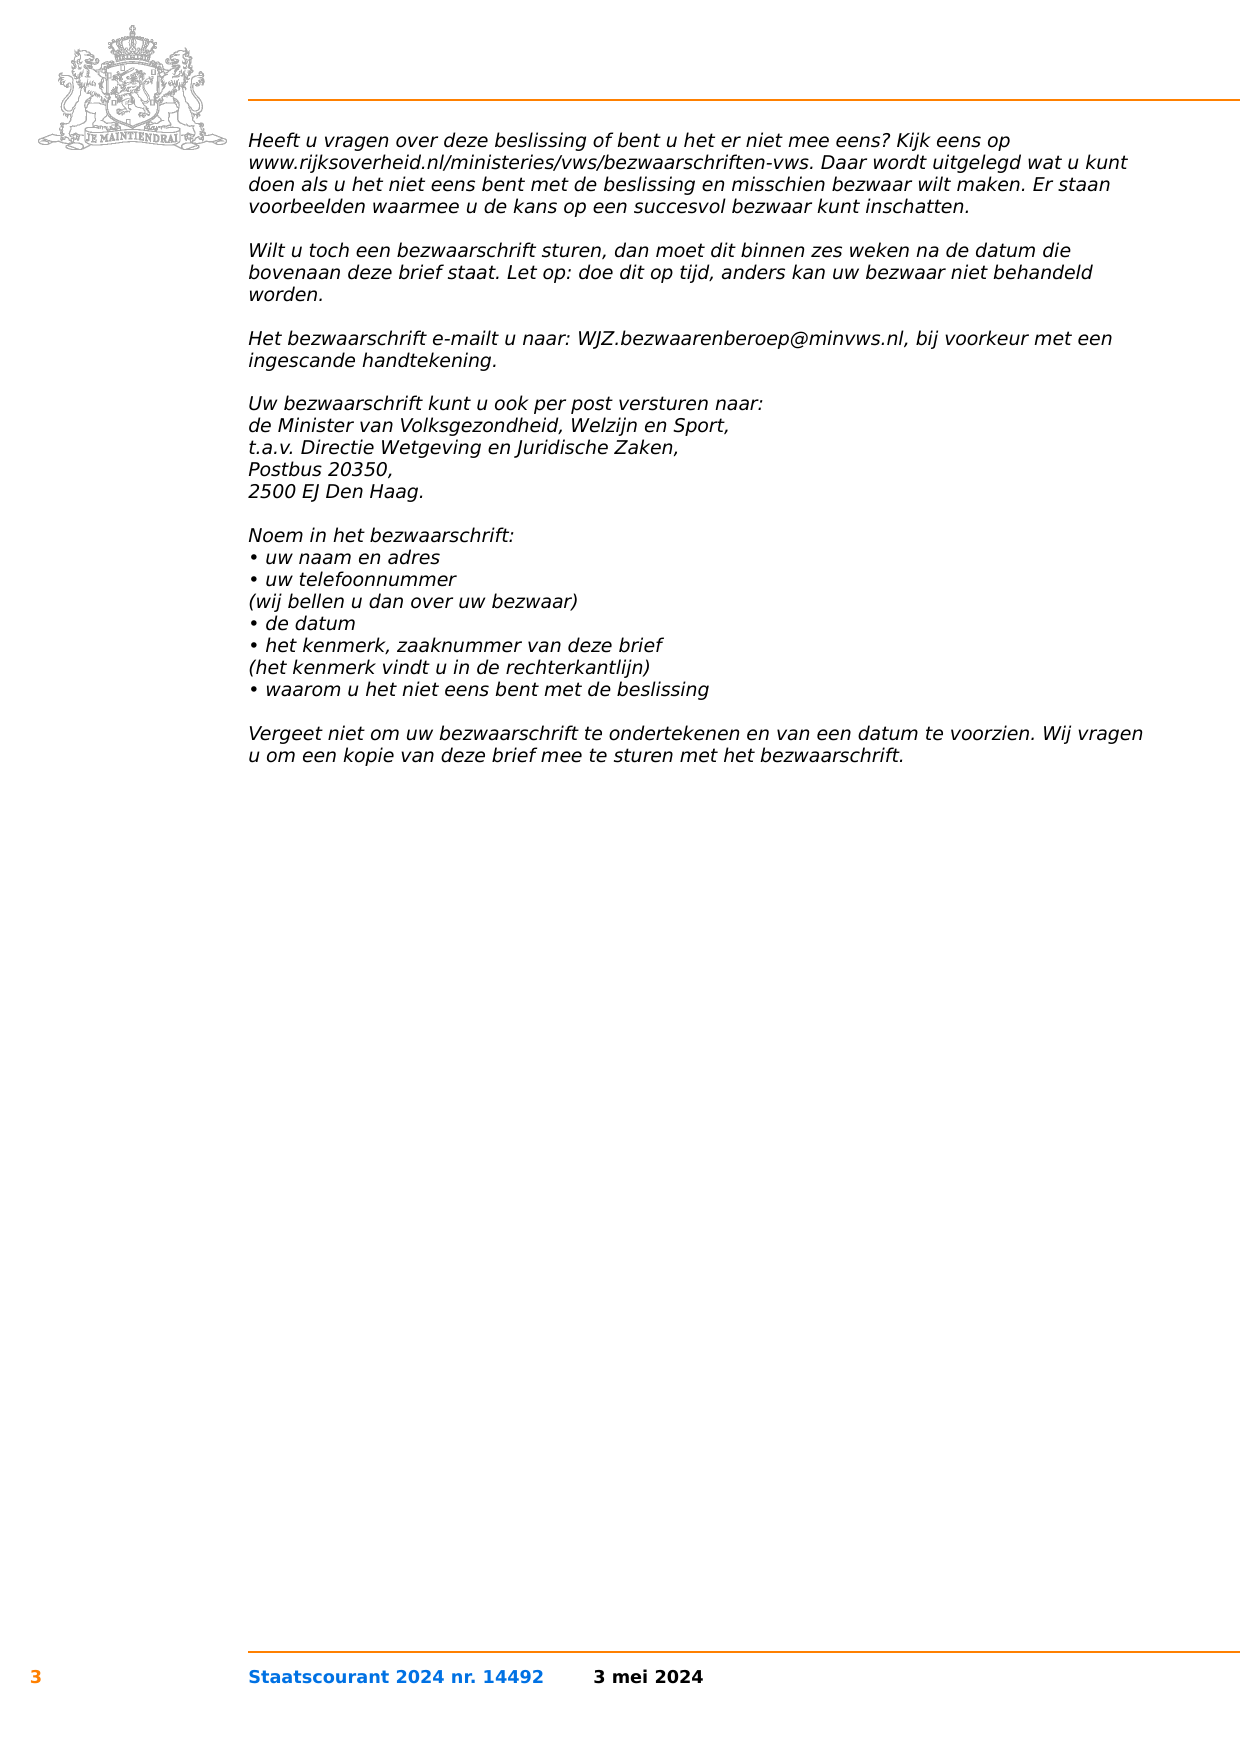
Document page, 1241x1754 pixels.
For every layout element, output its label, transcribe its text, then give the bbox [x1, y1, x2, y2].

text Noem in het bezwaarschrift: [248, 525, 1163, 547]
text • uw telefoonnummer [248, 569, 1163, 591]
text (wij bellen u dan over uw bezwaar) [248, 591, 1163, 613]
text Het bezwaarschrift e-mailt u naar: WJZ.bezwaarenberoep@minvws.nl, bij voorkeur met een ingescande handtekening. [248, 327, 1163, 371]
text Uw bezwaarschrift kunt u ook per post versturen naar: [248, 393, 1163, 415]
text Wilt u toch een bezwaarschrift sturen, dan moet dit binnen zes weken na de datum die bovenaan deze brief staat. Let op: doe dit op tijd, anders kan uw bezwaar niet behandeld worden. [248, 240, 1163, 306]
text • de datum [248, 613, 1163, 635]
text • waarom u het niet eens bent met de beslissing [248, 679, 1163, 701]
picture [38, 25, 227, 150]
text Heeft u vragen over deze beslissing of bent u het er niet mee eens? Kijk eens op www.rijksoverheid.nl/ministeries/vws/bezwaarschriften-vws. Daar wordt uitgelegd wat u kunt doen als u het niet eens bent met de beslissing en misschien bezwaar wilt maken. Er staan voorbeelden waarmee u de kans op een succesvol bezwaar kunt inschatten. [248, 130, 1163, 218]
text t.a.v. Directie Wetgeving en Juridische Zaken, [248, 437, 1163, 459]
text • het kenmerk, zaaknummer van deze brief [248, 635, 1163, 657]
text Vergeet niet om uw bezwaarschrift te ondertekenen en van een datum te voorzien. Wij vragen u om een kopie van deze brief mee te sturen met het bezwaarschrift. [248, 723, 1163, 767]
text (het kenmerk vindt u in de rechterkantlijn) [248, 657, 1163, 679]
text • uw naam en adres [248, 547, 1163, 569]
text Postbus 20350, [248, 459, 1163, 481]
text 2500 EJ Den Haag. [248, 481, 1163, 503]
text de Minister van Volksgezondheid, Welzijn en Sport, [248, 415, 1163, 437]
